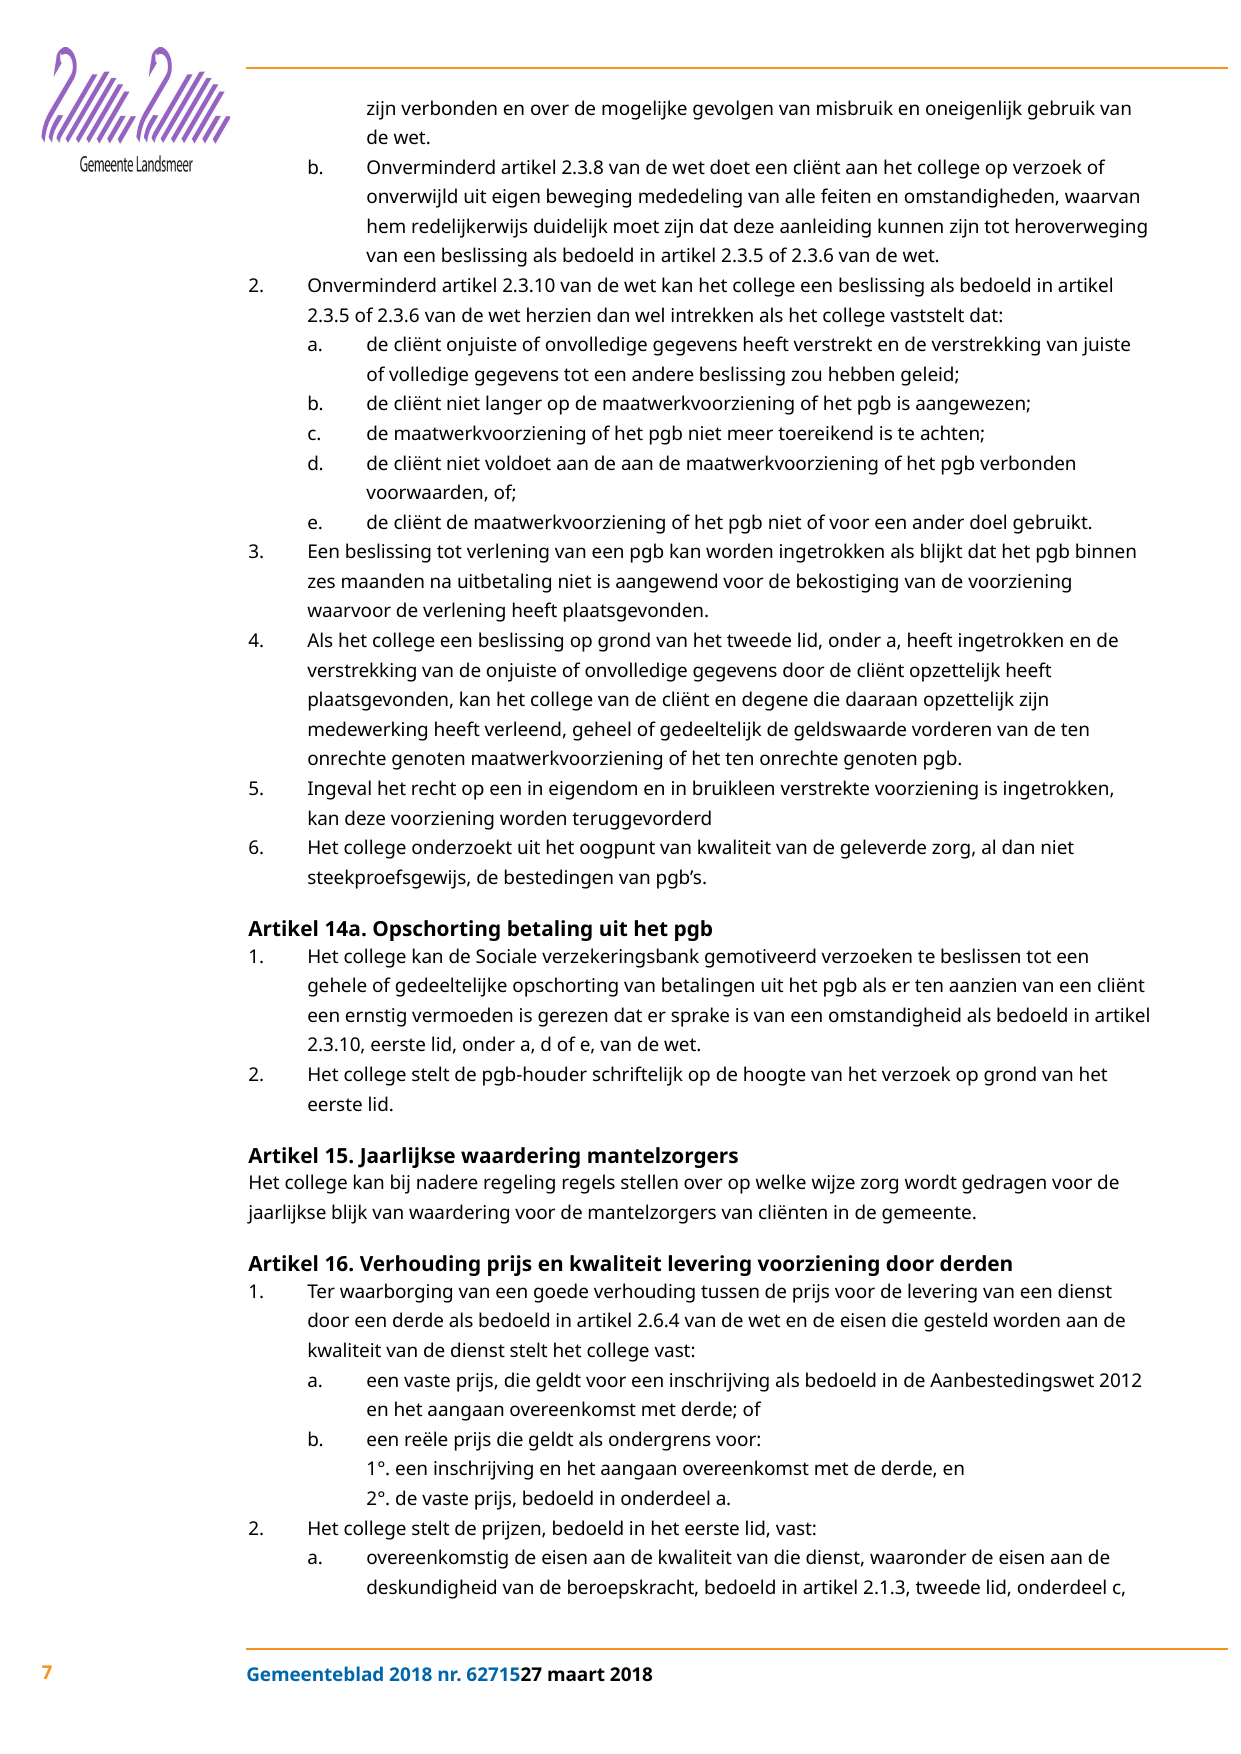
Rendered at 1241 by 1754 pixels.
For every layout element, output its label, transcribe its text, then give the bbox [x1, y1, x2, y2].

list Ter waarborging van een goede verhouding tussen de prijs voor de levering van een dienst door een derde als bedoeld in artikel 2.6.4 van de wet en de eisen die gesteld worden aan de kwaliteit van de dienst stelt het college vast: [248, 1278, 1152, 1363]
list zijn verbonden en over de mogelijke gevolgen van misbruik en oneigenlijk gebruik van de wet. [307, 95, 1152, 150]
list de cliënt onjuiste of onvolledige gegevens heeft verstrekt en de verstrekking van juiste of volledige gegevens tot een andere beslissing zou hebben geleid; [307, 331, 1152, 387]
text Artikel 14a. Opschorting betaling uit het pgb [248, 914, 1152, 943]
list Als het college een beslissing op grond van het tweede lid, onder a, heeft ingetrokken en de verstrekking van de onjuiste of onvolledige gegevens door de cliënt opzettelijk heeft plaatsgevonden, kan het college van de cliënt en degene die daaraan opzettelijk zijn medewerking heeft verleend, geheel of gedeeltelijk de geldswaarde vorderen van de ten onrechte genoten maatwerkvoorziening of het ten onrechte genoten pgb. [248, 627, 1152, 771]
list Het college onderzoekt uit het oogpunt van kwaliteit van de geleverde zorg, al dan niet steekproefsgewijs, de bestedingen van pgb’s. [248, 834, 1152, 890]
text Artikel 16. Verhouding prijs en kwaliteit levering voorziening door derden [248, 1249, 1152, 1278]
text Het college kan bij nadere regeling regels stellen over op welke wijze zorg wordt gedragen voor de jaarlijkse blijk van waardering voor de mantelzorgers van cliënten in de gemeente. [248, 1169, 1152, 1225]
list Het college stelt de prijzen, bedoeld in het eerste lid, vast: [248, 1515, 1152, 1540]
list de cliënt niet langer op de maatwerkvoorziening of het pgb is aangewezen; [307, 391, 1152, 416]
list een reële prijs die geldt als ondergrens voor: [307, 1426, 1152, 1452]
picture [41, 47, 231, 172]
list overeenkomstig de eisen aan de kwaliteit van die dienst, waaronder de eisen aan de deskundigheid van de beroepskracht, bedoeld in artikel 2.1.3, tweede lid, onderdeel c, [307, 1544, 1152, 1599]
list de cliënt de maatwerkvoorziening of het pgb niet of voor een ander doel gebruikt. [307, 509, 1152, 535]
list Onverminderd artikel 2.3.8 van de wet doet een cliënt aan het college op verzoek of onverwijld uit eigen beweging mededeling van alle feiten en omstandigheden, waarvan hem redelijkerwijs duidelijk moet zijn dat deze aanleiding kunnen zijn tot heroverweging van een beslissing als bedoeld in artikel 2.3.5 of 2.3.6 van de wet. [307, 154, 1152, 268]
list een vaste prijs, die geldt voor een inschrijving als bedoeld in de Aanbestedingswet 2012 en het aangaan overeenkomst met derde; of [307, 1367, 1152, 1422]
list de maatwerkvoorziening of het pgb niet meer toereikend is te achten; [307, 420, 1152, 446]
text Artikel 15. Jaarlijkse waardering mantelzorgers [248, 1141, 1152, 1169]
list Ingeval het recht op een in eigendom en in bruikleen verstrekte voorziening is ingetrokken, kan deze voorziening worden teruggevorderd [248, 775, 1152, 831]
list Het college kan de Sociale verzekeringsbank gemotiveerd verzoeken te beslissen tot een gehele of gedeeltelijke opschorting van betalingen uit het pgb als er ten aanzien van een cliënt een ernstig vermoeden is gerezen dat er sprake is van een omstandigheid als bedoeld in artikel 2.3.10, eerste lid, onder a, d of e, van de wet. [248, 943, 1152, 1057]
list de cliënt niet voldoet aan de aan de maatwerkvoorziening of het pgb verbonden voorwaarden, of; [307, 450, 1152, 505]
list 2°. de vaste prijs, bedoeld in onderdeel a. [307, 1485, 1152, 1511]
list Het college stelt de pgb-houder schriftelijk op de hoogte van het verzoek op grond van het eerste lid. [248, 1061, 1152, 1116]
list Een beslissing tot verlening van een pgb kan worden ingetrokken als blijkt dat het pgb binnen zes maanden na uitbetaling niet is aangewend voor de bekostiging van de voorziening waarvoor de verlening heeft plaatsgevonden. [248, 538, 1152, 623]
list Onverminderd artikel 2.3.10 van de wet kan het college een beslissing als bedoeld in artikel 2.3.5 of 2.3.6 van de wet herzien dan wel intrekken als het college vaststelt dat: [248, 272, 1152, 328]
list 1°. een inschrijving en het aangaan overeenkomst met de derde, en [307, 1456, 1152, 1481]
